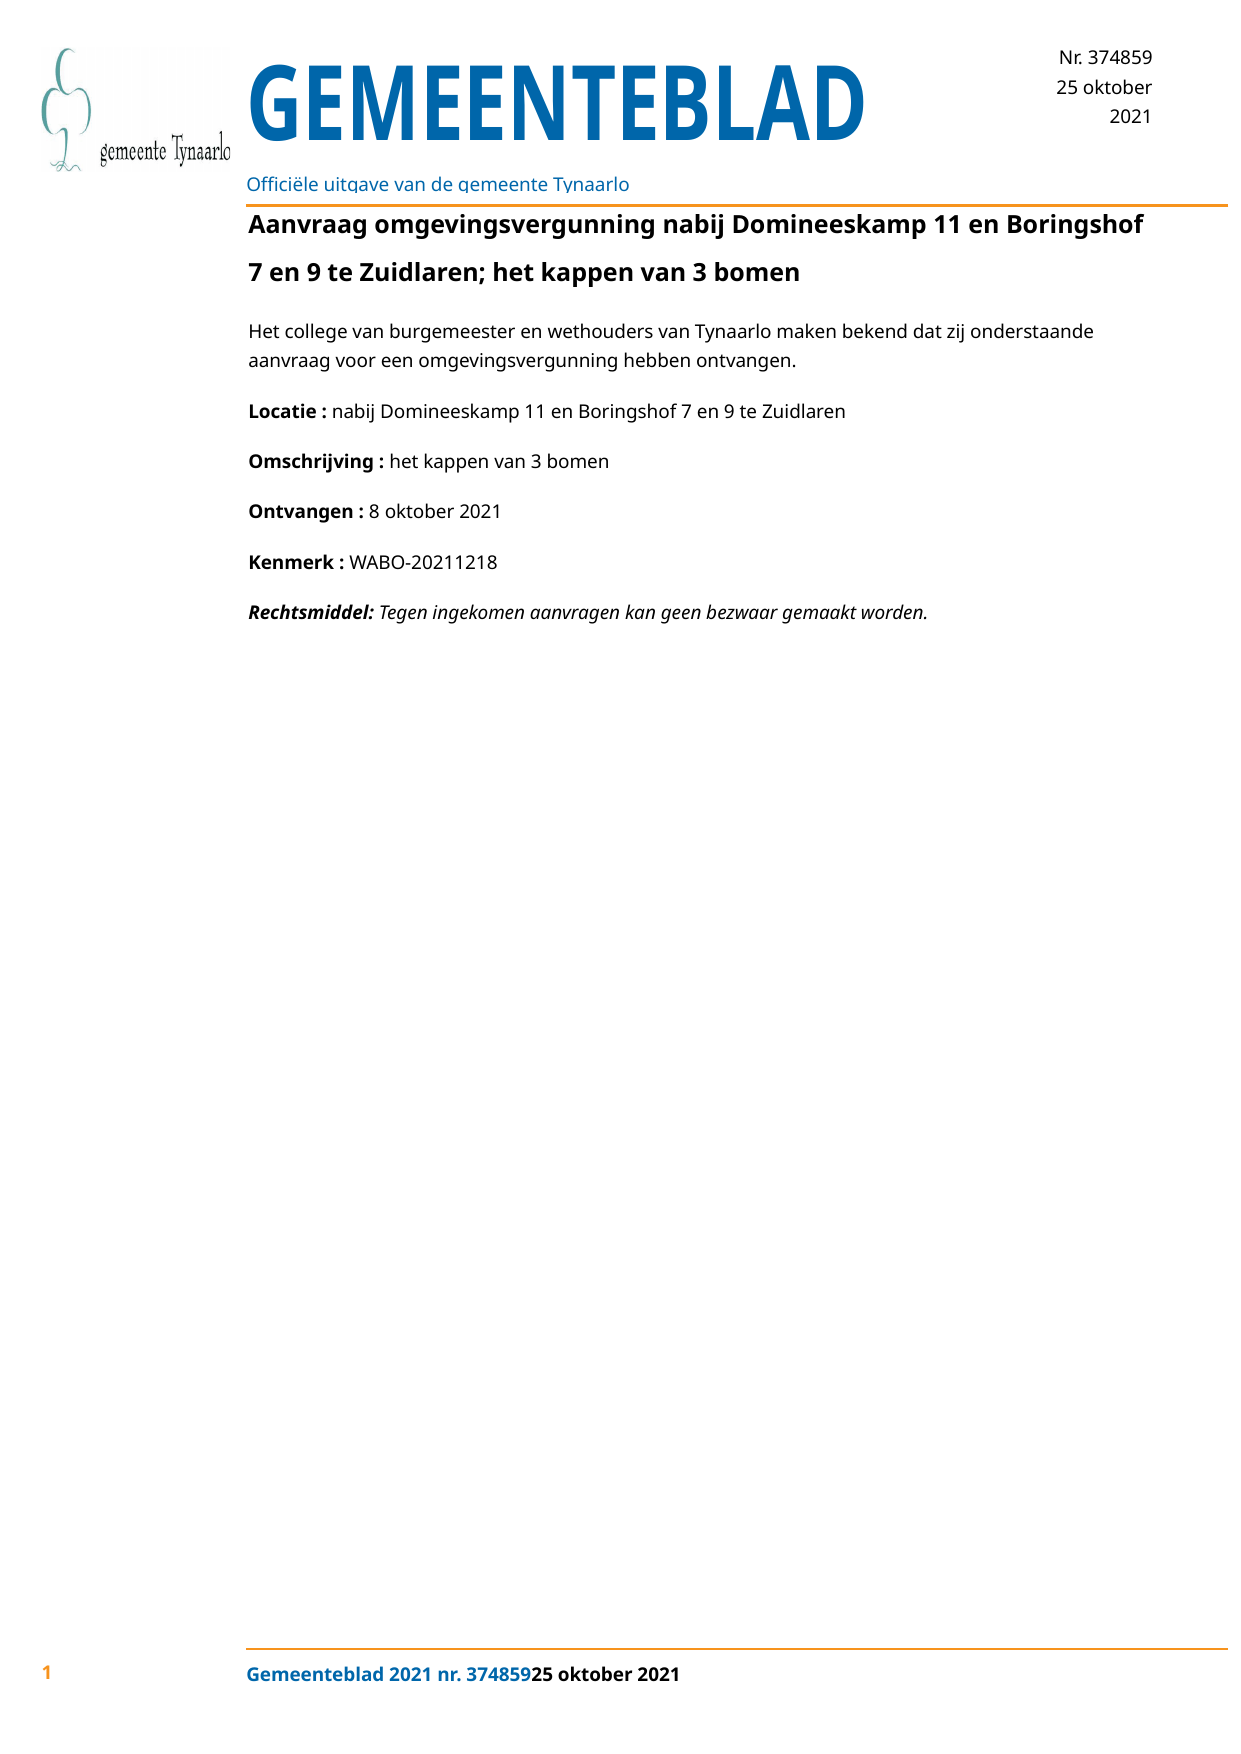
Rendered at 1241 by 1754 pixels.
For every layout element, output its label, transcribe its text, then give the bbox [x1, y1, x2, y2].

text Aanvraag omgevingsvergunning nabij Domineeskamp 11 en Boringshof 7 en 9 te Zuidlaren; het kappen van 3 bomen [248, 207, 1152, 288]
text Kenmerk : WABO-20211218 [248, 549, 1152, 575]
text Rechtsmiddel: Tegen ingekomen aanvragen kan geen bezwaar gemaakt worden. [248, 599, 1152, 625]
text Ontvangen : 8 oktober 2021 [248, 499, 1152, 524]
text Het college van burgemeester en wethouders van Tynaarlo maken bekend dat zij onderstaande aanvraag voor een omgevingsvergunning hebben ontvangen. [248, 318, 1152, 373]
text Locatie : nabij Domineeskamp 11 en Boringshof 7 en 9 te Zuidlaren [248, 398, 1152, 424]
picture [41, 47, 231, 172]
text Omschrijving : het kappen van 3 bomen [248, 448, 1152, 474]
